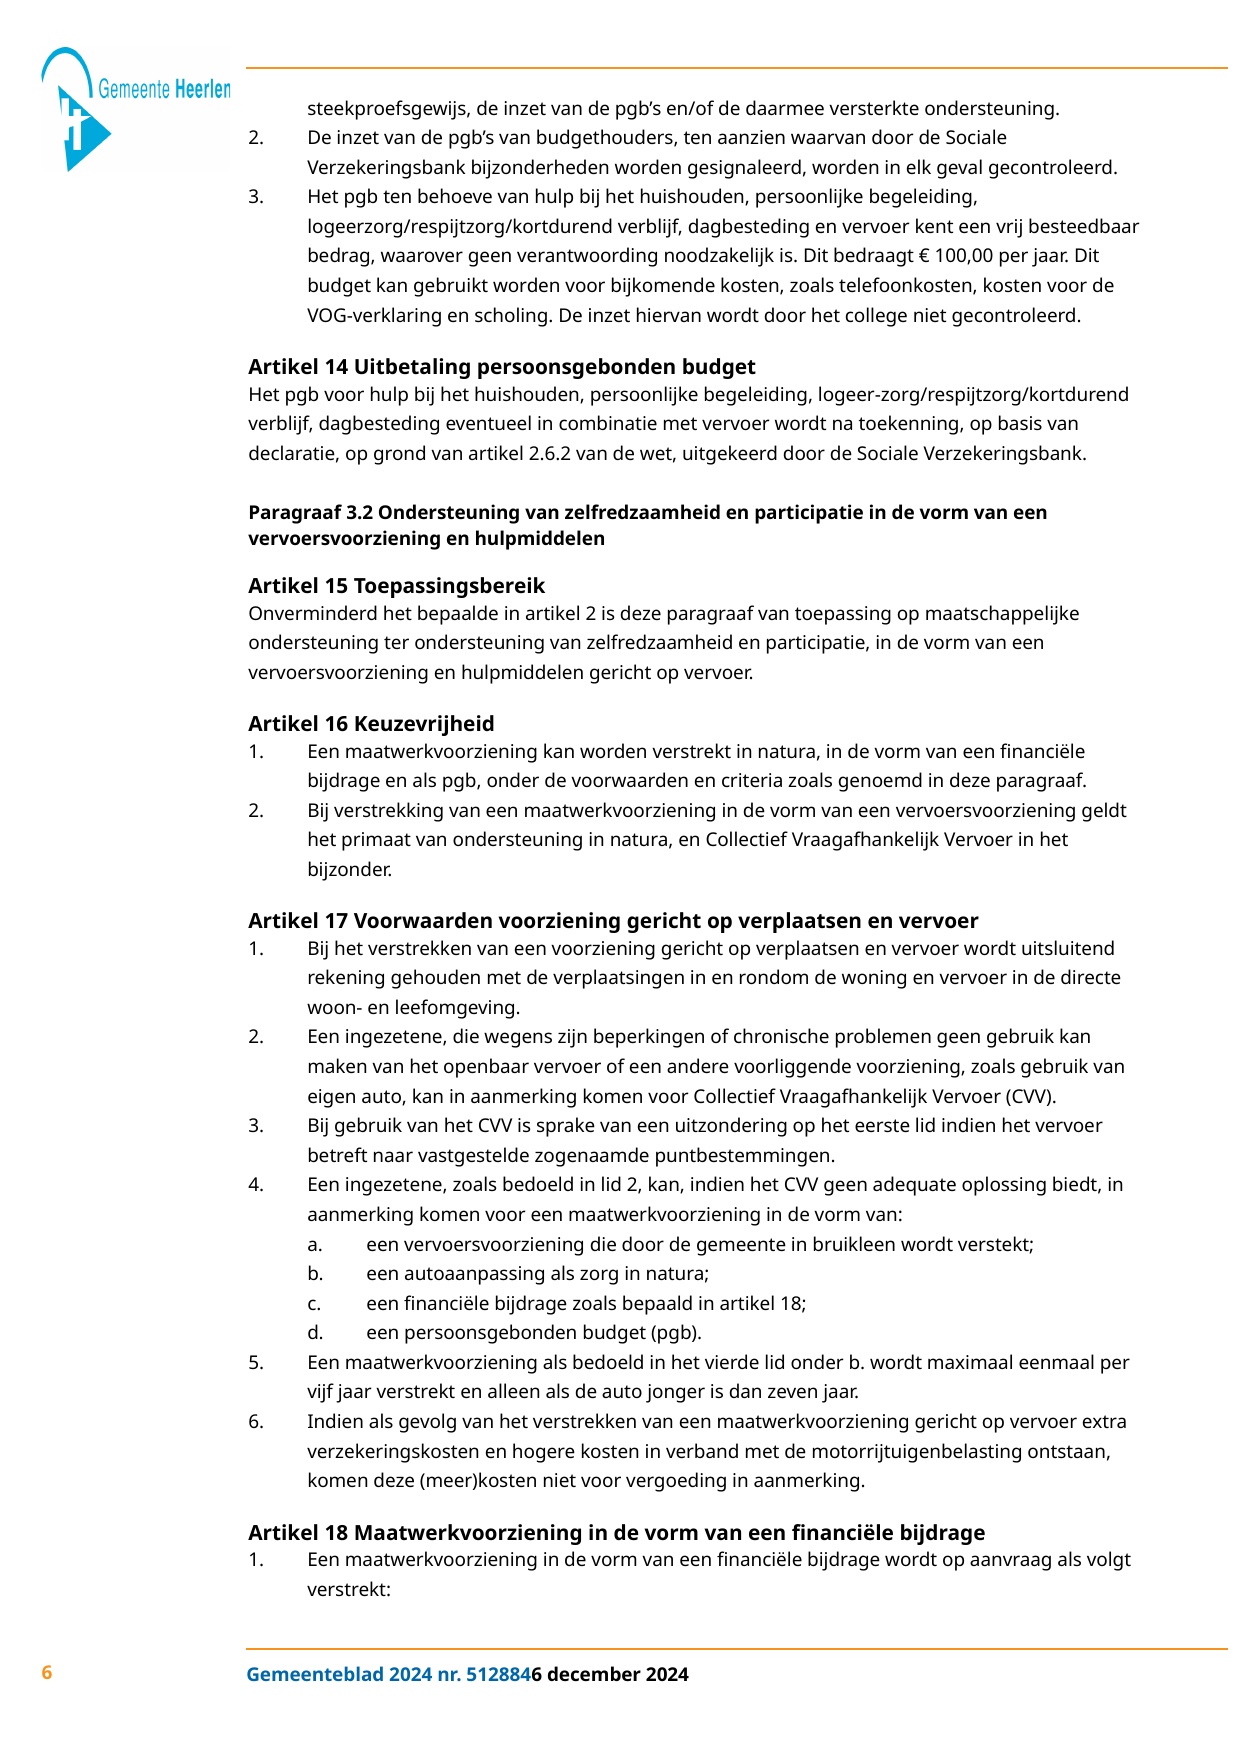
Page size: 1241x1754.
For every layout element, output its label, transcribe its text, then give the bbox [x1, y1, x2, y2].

list De inzet van de pgb’s van budgethouders, ten aanzien waarvan door de Sociale Verzekeringsbank bijzonderheden worden gesignaleerd, worden in elk geval gecontroleerd. [248, 124, 1152, 180]
list Indien als gevolg van het verstrekken van een maatwerkvoorziening gericht op vervoer extra verzekeringskosten en hogere kosten in verband met de motorrijtuigenbelasting ontstaan, komen deze (meer)kosten niet voor vergoeding in aanmerking. [248, 1408, 1152, 1493]
list Een maatwerkvoorziening als bedoeld in het vierde lid onder b. wordt maximaal eenmaal per vijf jaar verstrekt en alleen als de auto jonger is dan zeven jaar. [248, 1349, 1152, 1404]
text Artikel 14 Uitbetaling persoonsgebonden budget [248, 352, 1152, 381]
list Bij gebruik van het CVV is sprake van een uitzondering op het eerste lid indien het vervoer betreft naar vastgestelde zogenaamde puntbestemmingen. [248, 1112, 1152, 1168]
text Artikel 17 Voorwaarden voorziening gericht op verplaatsen en vervoer [248, 907, 1152, 935]
text Het pgb voor hulp bij het huishouden, persoonlijke begeleiding, logeer-zorg/respijtzorg/kortdurend verblijf, dagbesteding eventueel in combinatie met vervoer wordt na toekenning, op basis van declaratie, op grond van artikel 2.6.2 van de wet, uitgekeerd door de Sociale Verzekeringsbank. [248, 381, 1152, 466]
list Een maatwerkvoorziening in de vorm van een financiële bijdrage wordt op aanvraag als volgt verstrekt: [248, 1546, 1152, 1602]
list Het pgb ten behoeve van hulp bij het huishouden, persoonlijke begeleiding, logeerzorg/respijtzorg/kortdurend verblijf, dagbesteding en vervoer kent een vrij besteedbaar bedrag, waarover geen verantwoording noodzakelijk is. Dit bedraagt € 100,00 per jaar. Dit budget kan gebruikt worden voor bijkomende kosten, zoals telefoonkosten, kosten voor de VOG-verklaring en scholing. De inzet hiervan wordt door het college niet gecontroleerd. [248, 183, 1152, 328]
list Een ingezetene, zoals bedoeld in lid 2, kan, indien het CVV geen adequate oplossing biedt, in aanmerking komen voor een maatwerkvoorziening in de vorm van: [248, 1172, 1152, 1227]
list Bij het verstrekken van een voorziening gericht op verplaatsen en vervoer wordt uitsluitend rekening gehouden met de verplaatsingen in en rondom de woning en vervoer in de directe woon- en leefomgeving. [248, 935, 1152, 1020]
text Paragraaf 3.2 Ondersteuning van zelfredzaamheid en participatie in de vorm van een vervoersvoorziening en hulpmiddelen [248, 499, 1152, 551]
text Artikel 15 Toepassingsbereik [248, 571, 1152, 600]
text Artikel 16 Keuzevrijheid [248, 709, 1152, 738]
list een persoonsgebonden budget (pgb). [307, 1319, 1152, 1345]
list Bij verstrekking van een maatwerkvoorziening in de vorm van een vervoersvoorziening geldt het primaat van ondersteuning in natura, en Collectief Vraagafhankelijk Vervoer in het bijzonder. [248, 797, 1152, 882]
list Een maatwerkvoorziening kan worden verstrekt in natura, in de vorm van een financiële bijdrage en als pgb, onder de voorwaarden en criteria zoals genoemd in deze paragraaf. [248, 738, 1152, 793]
list steekproefsgewijs, de inzet van de pgb’s en/of de daarmee versterkte ondersteuning. [248, 95, 1152, 121]
picture [41, 47, 231, 172]
text Artikel 18 Maatwerkvoorziening in de vorm van een financiële bijdrage [248, 1518, 1152, 1546]
list een financiële bijdrage zoals bepaald in artikel 18; [307, 1290, 1152, 1316]
picture [41, 47, 59, 70]
text Onverminderd het bepaalde in artikel 2 is deze paragraaf van toepassing op maatschappelijke ondersteuning ter ondersteuning van zelfredzaamheid en participatie, in de vorm van een vervoersvoorziening en hulpmiddelen gericht op vervoer. [248, 600, 1152, 685]
list een vervoersvoorziening die door de gemeente in bruikleen wordt verstekt; [307, 1231, 1152, 1257]
list een autoaanpassing als zorg in natura; [307, 1260, 1152, 1286]
list Een ingezetene, die wegens zijn beperkingen of chronische problemen geen gebruik kan maken van het openbaar vervoer of een andere voorliggende voorziening, zoals gebruik van eigen auto, kan in aanmerking komen voor Collectief Vraagafhankelijk Vervoer (CVV). [248, 1024, 1152, 1109]
